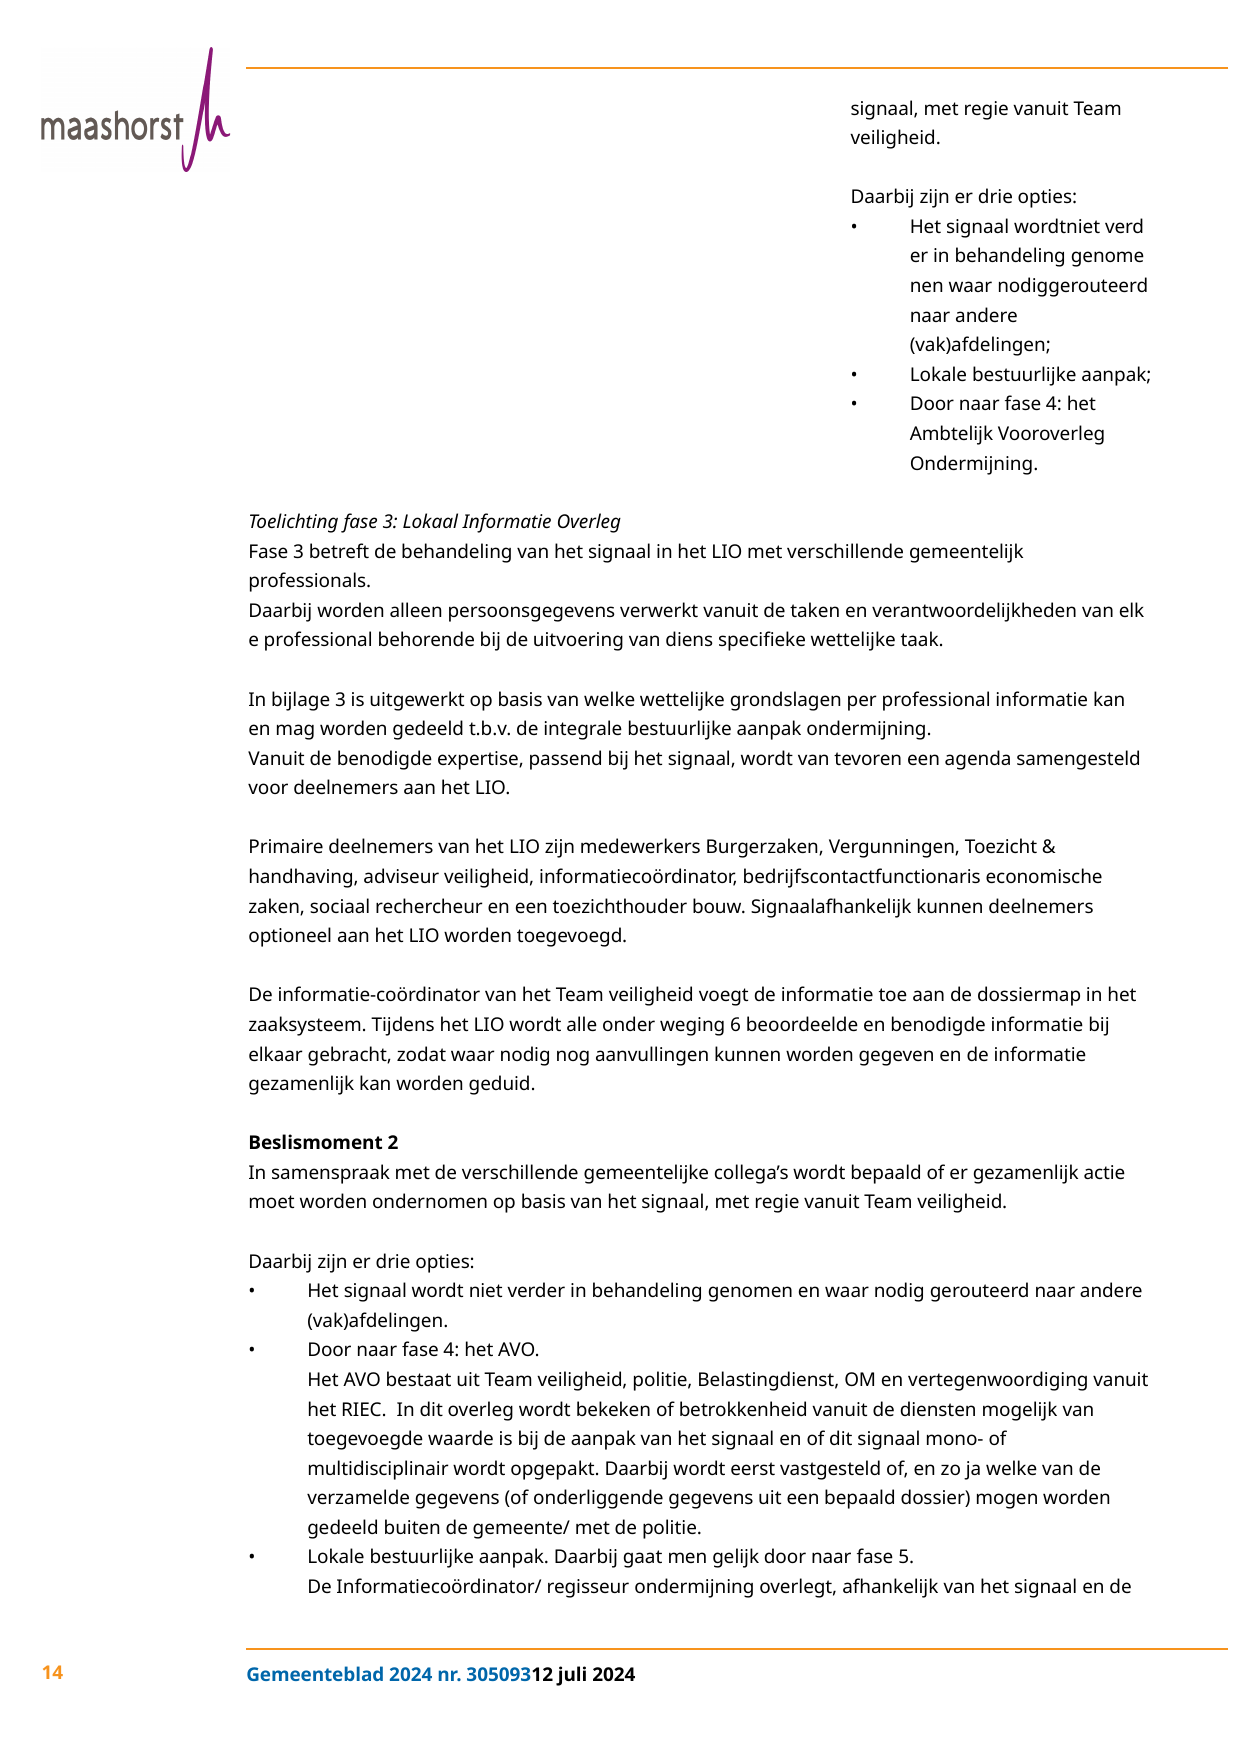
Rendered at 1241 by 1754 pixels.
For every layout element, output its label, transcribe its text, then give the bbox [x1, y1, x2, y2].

table_header [248, 95, 549, 476]
list Het signaal wordt niet verder in behandeling genomen en waar nodig gerouteerd naar andere (vak)afdelingen. [248, 1277, 1152, 1333]
text De informatie-coördinator van het Team veiligheid voegt de informatie toe aan de dossiermap in het zaaksysteem. Tijdens het LIO wordt alle onder weging 6 beoordeelde en benodigde informatie bij elkaar gebracht, zodat waar nodig nog aanvullingen kunnen worden gegeven en de informatie gezamenlijk kan worden geduid. [248, 982, 1152, 1096]
list Door naar fase 4: het AVO. [248, 1337, 1152, 1362]
list Lokale bestuurlijke aanpak. Daarbij gaat men gelijk door naar fase 5. [248, 1544, 1152, 1569]
text In samenspraak met de verschillende gemeentelijke collega’s wordt bepaald of er gezamenlijk actie moet worden ondernomen op basis van het signaal, met regie vanuit Team veiligheid. [248, 1159, 1152, 1214]
text Beslismoment 2 [248, 1129, 1152, 1155]
text Toelichting fase 3: Lokaal Informatie Overleg [248, 508, 1152, 534]
table_cell [549, 95, 850, 476]
text Daarbij zijn er drie opties: [248, 1248, 1152, 1274]
list De Informatiecoördinator/ regisseur ondermijning overlegt, afhankelijk van het signaal en de [248, 1573, 1152, 1599]
text Vanuit de benodigde expertise, passend bij het signaal, wordt van tevoren een agenda samengesteld voor deelnemers aan het LIO. [248, 745, 1152, 800]
table_cell signaal, met regie vanuit Team veiligheid. Daarbij zijn er drie opties: Het signaal wordtniet verder in behandeling genomenen waar nodiggerouteerd naar andere (vak)afdelingen; Lokale bestuurlijke aanpak; Door naar fase 4: het Ambtelijk Vooroverleg Ondermijning. [850, 95, 1152, 476]
text Primaire deelnemers van het LIO zijn medewerkers Burgerzaken, Vergunningen, Toezicht & handhaving, adviseur veiligheid, informatiecoördinator, bedrijfscontactfunctionaris economische zaken, sociaal rechercheur en een toezichthouder bouw. Signaalafhankelijk kunnen deelnemers optioneel aan het LIO worden toegevoegd. [248, 834, 1152, 948]
text In bijlage 3 is uitgewerkt op basis van welke wettelijke grondslagen per professional informatie kan en mag worden gedeeld t.b.v. de integrale bestuurlijke aanpak ondermijning. [248, 686, 1152, 741]
picture [41, 47, 231, 172]
list Het AVO bestaat uit Team veiligheid, politie, Belastingdienst, OM en vertegenwoordiging vanuit het RIEC. In dit overleg wordt bekeken of betrokkenheid vanuit de diensten mogelijk van toegevoegde waarde is bij de aanpak van het signaal en of dit signaal mono- of multidisciplinair wordt opgepakt. Daarbij wordt eerst vastgesteld of, en zo ja welke van de verzamelde gegevens (of onderliggende gegevens uit een bepaald dossier) mogen worden gedeeld buiten de gemeente/ met de politie. [248, 1366, 1152, 1540]
text Fase 3 betreft de behandeling van het signaal in het LIO met verschillende gemeentelijk professionals. [248, 538, 1152, 593]
text Daarbij worden alleen persoonsgegevens verwerkt vanuit de taken en verantwoordelijkheden van elke professional behorende bij de uitvoering van diens specifieke wettelijke taak. [248, 597, 1152, 652]
